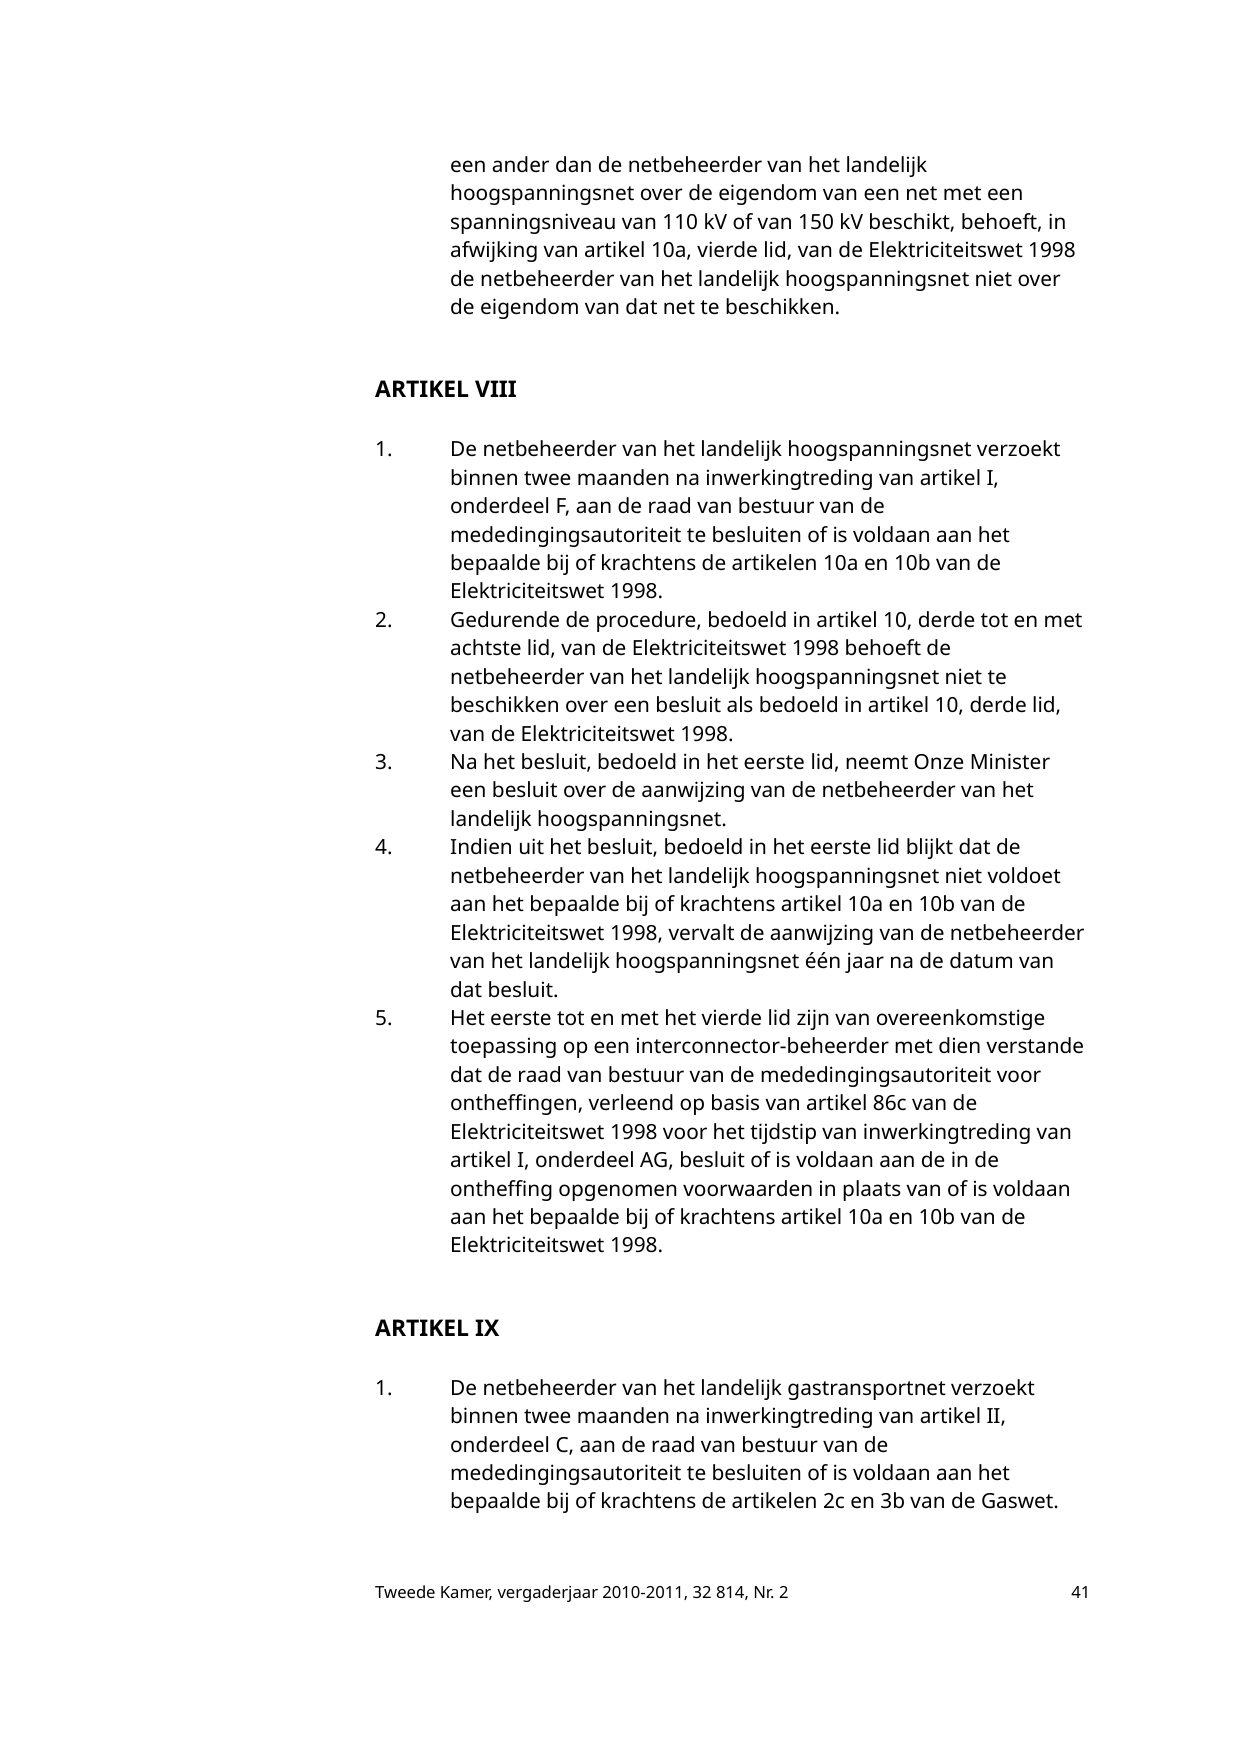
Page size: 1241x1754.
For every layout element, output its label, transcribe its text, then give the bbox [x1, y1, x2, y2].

list De netbeheerder van het landelijk gastransportnet verzoekt binnen twee maanden na inwerkingtreding van artikel II, onderdeel C, aan de raad van bestuur van de mededingingsautoriteit te besluiten of is voldaan aan het bepaalde bij of krachtens de artikelen 2c en 3b van de Gaswet. [375, 1373, 1090, 1515]
subtitle ARTIKEL VIII [375, 373, 1090, 404]
list Gedurende de procedure, bedoeld in artikel 10, derde tot en met achtste lid, van de Elektriciteitswet 1998 behoeft de netbeheerder van het landelijk hoogspanningsnet niet te beschikken over een besluit als bedoeld in artikel 10, derde lid, van de Elektriciteitswet 1998. [375, 605, 1090, 747]
list een ander dan de netbeheerder van het landelijk hoogspanningsnet over de eigendom van een net met een spanningsniveau van 110 kV of van 150 kV beschikt, behoeft, in afwijking van artikel 10a, vierde lid, van de Elektriciteitswet 1998 de netbeheerder van het landelijk hoogspanningsnet niet over de eigendom van dat net te beschikken. [375, 150, 1090, 321]
list Na het besluit, bedoeld in het eerste lid, neemt Onze Minister een besluit over de aanwijzing van de netbeheerder van het landelijk hoogspanningsnet. [375, 747, 1090, 832]
list De netbeheerder van het landelijk hoogspanningsnet verzoekt binnen twee maanden na inwerkingtreding van artikel I, onderdeel F, aan de raad van bestuur van de mededingingsautoriteit te besluiten of is voldaan aan het bepaalde bij of krachtens de artikelen 10a en 10b van de Elektriciteitswet 1998. [375, 434, 1090, 605]
list Indien uit het besluit, bedoeld in het eerste lid blijkt dat de netbeheerder van het landelijk hoogspanningsnet niet voldoet aan het bepaalde bij of krachtens artikel 10a en 10b van de Elektriciteitswet 1998, vervalt de aanwijzing van de netbeheerder van het landelijk hoogspanningsnet één jaar na de datum van dat besluit. [375, 832, 1090, 1003]
subtitle ARTIKEL IX [375, 1312, 1090, 1343]
list Het eerste tot en met het vierde lid zijn van overeenkomstige toepassing op een interconnector-beheerder met dien verstande dat de raad van bestuur van de mededingingsautoriteit voor ontheffingen, verleend op basis van artikel 86c van de Elektriciteitswet 1998 voor het tijdstip van inwerkingtreding van artikel I, onderdeel AG, besluit of is voldaan aan de in de ontheffing opgenomen voorwaarden in plaats van of is voldaan aan het bepaalde bij of krachtens artikel 10a en 10b van de Elektriciteitswet 1998. [375, 1003, 1090, 1259]
